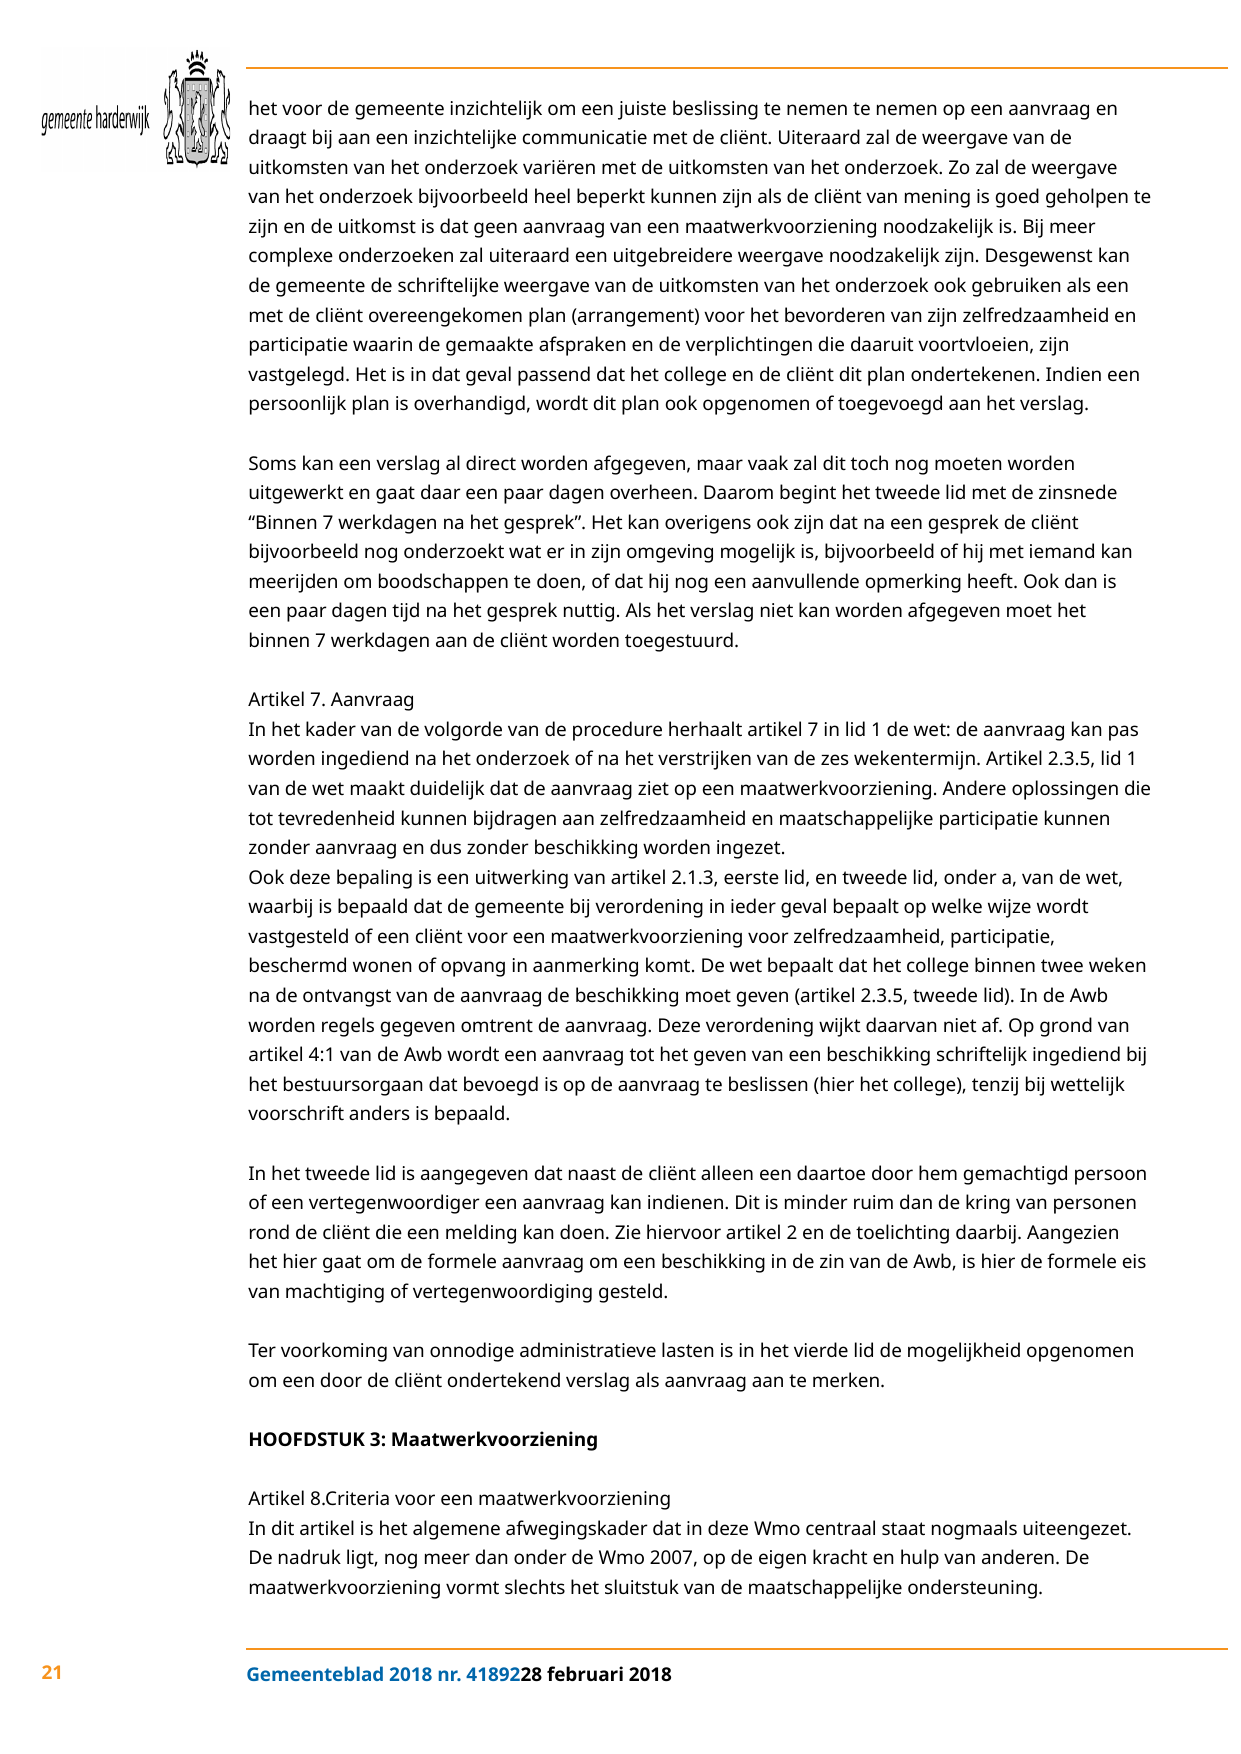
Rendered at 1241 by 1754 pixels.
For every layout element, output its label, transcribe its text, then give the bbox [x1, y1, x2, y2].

text In het kader van de volgorde van de procedure herhaalt artikel 7 in lid 1 de wet: de aanvraag kan pas worden ingediend na het onderzoek of na het verstrijken van de zes wekentermijn. Artikel 2.3.5, lid 1 van de wet maakt duidelijk dat de aanvraag ziet op een maatwerkvoorziening. Andere oplossingen die tot tevredenheid kunnen bijdragen aan zelfredzaamheid en maatschappelijke participatie kunnen zonder aanvraag en dus zonder beschikking worden ingezet. [248, 716, 1152, 860]
text Soms kan een verslag al direct worden afgegeven, maar vaak zal dit toch nog moeten worden uitgewerkt en gaat daar een paar dagen overheen. Daarom begint het tweede lid met de zinsnede “Binnen 7 werkdagen na het gesprek”. Het kan overigens ook zijn dat na een gesprek de cliënt bijvoorbeeld nog onderzoekt wat er in zijn omgeving mogelijk is, bijvoorbeeld of hij met iemand kan meerijden om boodschappen te doen, of dat hij nog een aanvullende opmerking heeft. Ook dan is een paar dagen tijd na het gesprek nuttig. Als het verslag niet kan worden afgegeven moet het binnen 7 werkdagen aan de cliënt worden toegestuurd. [248, 450, 1152, 653]
text Artikel 7. Aanvraag [248, 686, 1152, 712]
text Ter voorkoming van onnodige administratieve lasten is in het vierde lid de mogelijkheid opgenomen om een door de cliënt ondertekend verslag als aanvraag aan te merken. [248, 1337, 1152, 1393]
picture [41, 47, 231, 172]
text HOOFDSTUK 3: Maatwerkvoorziening [248, 1426, 1152, 1452]
text Artikel 8.Criteria voor een maatwerkvoorziening [248, 1485, 1152, 1511]
text het voor de gemeente inzichtelijk om een juiste beslissing te nemen te nemen op een aanvraag en draagt bij aan een inzichtelijke communicatie met de cliënt. Uiteraard zal de weergave van de uitkomsten van het onderzoek variëren met de uitkomsten van het onderzoek. Zo zal de weergave van het onderzoek bijvoorbeeld heel beperkt kunnen zijn als de cliënt van mening is goed geholpen te zijn en de uitkomst is dat geen aanvraag van een maatwerkvoorziening noodzakelijk is. Bij meer complexe onderzoeken zal uiteraard een uitgebreidere weergave noodzakelijk zijn. Desgewenst kan de gemeente de schriftelijke weergave van de uitkomsten van het onderzoek ook gebruiken als een met de cliënt overeengekomen plan (arrangement) voor het bevorderen van zijn zelfredzaamheid en participatie waarin de gemaakte afspraken en de verplichtingen die daaruit voortvloeien, zijn vastgelegd. Het is in dat geval passend dat het college en de cliënt dit plan ondertekenen. Indien een persoonlijk plan is overhandigd, wordt dit plan ook opgenomen of toegevoegd aan het verslag. [248, 95, 1152, 416]
text Ook deze bepaling is een uitwerking van artikel 2.1.3, eerste lid, en tweede lid, onder a, van de wet, waarbij is bepaald dat de gemeente bij verordening in ieder geval bepaalt op welke wijze wordt vastgesteld of een cliënt voor een maatwerkvoorziening voor zelfredzaamheid, participatie, beschermd wonen of opvang in aanmerking komt. De wet bepaalt dat het college binnen twee weken na de ontvangst van de aanvraag de beschikking moet geven (artikel 2.3.5, tweede lid). In de Awb worden regels gegeven omtrent de aanvraag. Deze verordening wijkt daarvan niet af. Op grond van artikel 4:1 van de Awb wordt een aanvraag tot het geven van een beschikking schriftelijk ingediend bij het bestuursorgaan dat bevoegd is op de aanvraag te beslissen (hier het college), tenzij bij wettelijk voorschrift anders is bepaald. [248, 864, 1152, 1126]
text In het tweede lid is aangegeven dat naast de cliënt alleen een daartoe door hem gemachtigd persoon of een vertegenwoordiger een aanvraag kan indienen. Dit is minder ruim dan de kring van personen rond de cliënt die een melding kan doen. Zie hiervoor artikel 2 en de toelichting daarbij. Aangezien het hier gaat om de formele aanvraag om een beschikking in de zin van de Awb, is hier de formele eis van machtiging of vertegenwoordiging gesteld. [248, 1160, 1152, 1304]
text In dit artikel is het algemene afwegingskader dat in deze Wmo centraal staat nogmaals uiteengezet. De nadruk ligt, nog meer dan onder de Wmo 2007, op de eigen kracht en hulp van anderen. De maatwerkvoorziening vormt slechts het sluitstuk van de maatschappelijke ondersteuning. [248, 1515, 1152, 1600]
